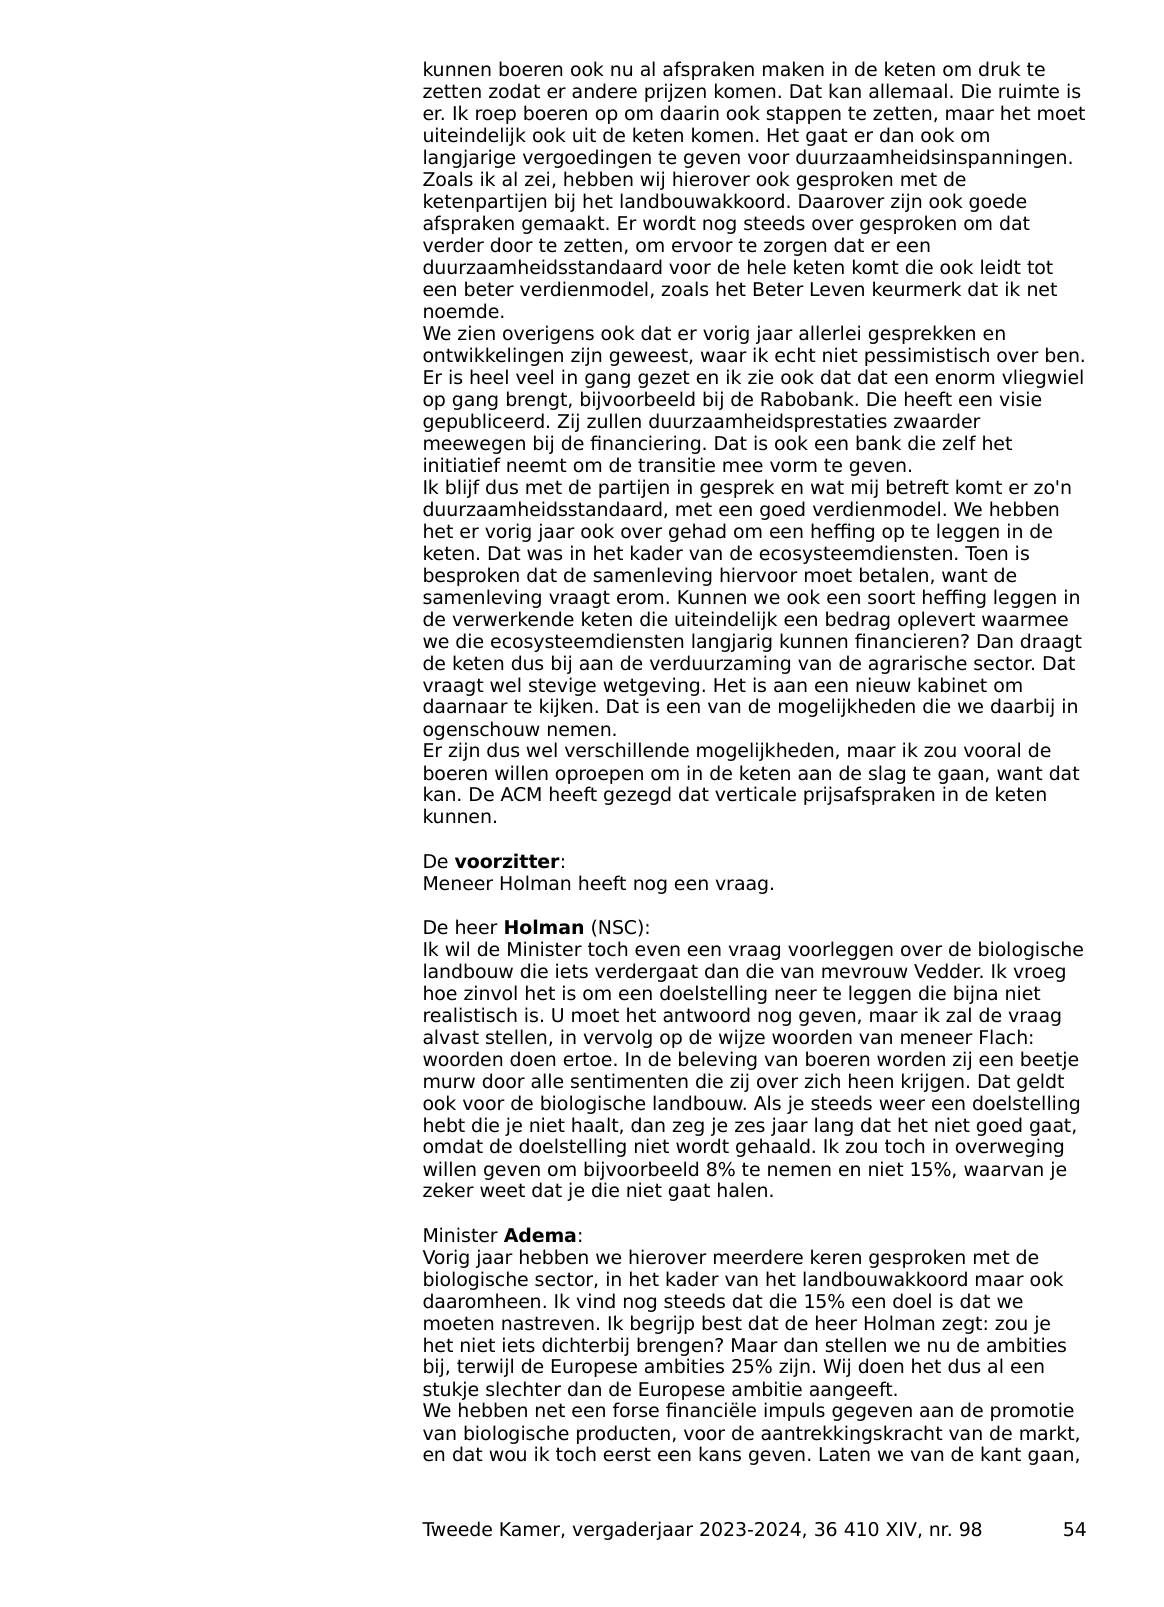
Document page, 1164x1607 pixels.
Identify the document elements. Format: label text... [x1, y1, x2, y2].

text Ik blijf dus met de partijen in gesprek en wat mij betreft komt er zo'n duurzaamheidsstandaard, met een goed verdienmodel. We hebben het er vorig jaar ook over gehad om een heffing op te leggen in de keten. Dat was in het kader van de ecosysteemdiensten. Toen is besproken dat de samenleving hiervoor moet betalen, want de samenleving vraagt erom. Kunnen we ook een soort heffing leggen in de verwerkende keten die uiteindelijk een bedrag oplevert waarmee we die ecosysteemdiensten langjarig kunnen financieren? Dan draagt de keten dus bij aan de verduurzaming van de agrarische sector. Dat vraagt wel stevige wetgeving. Het is aan een nieuw kabinet om daarnaar te kijken. Dat is een van de mogelijkheden die we daarbij in ogenschouw nemen. [422, 477, 1087, 740]
text We zien overigens ook dat er vorig jaar allerlei gesprekken en ontwikkelingen zijn geweest, waar ik echt niet pessimistisch over ben. Er is heel veel in gang gezet en ik zie ook dat dat een enorm vliegwiel op gang brengt, bijvoorbeeld bij de Rabobank. Die heeft een visie gepubliceerd. Zij zullen duurzaamheidsprestaties zwaarder meewegen bij de financiering. Dat is ook een bank die zelf het initiatief neemt om de transitie mee vorm te geven. [422, 323, 1087, 477]
text Meneer Holman heeft nog een vraag. [422, 872, 1087, 894]
text Minister Adema: [422, 1224, 1087, 1247]
text De voorzitter: [422, 851, 1087, 872]
text We hebben net een forse financiële impuls gegeven aan de promotie van biologische producten, voor de aantrekkingskracht van de markt, en dat wou ik toch eerst een kans geven. Laten we van de kant gaan, [422, 1400, 1087, 1466]
text De heer Holman (NSC): [422, 917, 1087, 939]
text Er zijn dus wel verschillende mogelijkheden, maar ik zou vooral de boeren willen oproepen om in de keten aan de slag te gaan, want dat kan. De ACM heeft gezegd dat verticale prijsafspraken in de keten kunnen. [422, 740, 1087, 828]
text kunnen boeren ook nu al afspraken maken in de keten om druk te zetten zodat er andere prijzen komen. Dat kan allemaal. Die ruimte is er. Ik roep boeren op om daarin ook stappen te zetten, maar het moet uiteindelijk ook uit de keten komen. Het gaat er dan ook om langjarige vergoedingen te geven voor duurzaamheidsinspanningen. Zoals ik al zei, hebben wij hierover ook gesproken met de ketenpartijen bij het landbouwakkoord. Daarover zijn ook goede afspraken gemaakt. Er wordt nog steeds over gesproken om dat verder door te zetten, om ervoor te zorgen dat er een duurzaamheidsstandaard voor de hele keten komt die ook leidt tot een beter verdienmodel, zoals het Beter Leven keurmerk dat ik net noemde. [422, 59, 1087, 323]
text Ik wil de Minister toch even een vraag voorleggen over de biologische landbouw die iets verdergaat dan die van mevrouw Vedder. Ik vroeg hoe zinvol het is om een doelstelling neer te leggen die bijna niet realistisch is. U moet het antwoord nog geven, maar ik zal de vraag alvast stellen, in vervolg op de wijze woorden van meneer Flach: woorden doen ertoe. In de beleving van boeren worden zij een beetje murw door alle sentimenten die zij over zich heen krijgen. Dat geldt ook voor de biologische landbouw. Als je steeds weer een doelstelling hebt die je niet haalt, dan zeg je zes jaar lang dat het niet goed gaat, omdat de doelstelling niet wordt gehaald. Ik zou toch in overweging willen geven om bijvoorbeeld 8% te nemen en niet 15%, waarvan je zeker weet dat je die niet gaat halen. [422, 939, 1087, 1202]
text Vorig jaar hebben we hierover meerdere keren gesproken met de biologische sector, in het kader van het landbouwakkoord maar ook daaromheen. Ik vind nog steeds dat die 15% een doel is dat we moeten nastreven. Ik begrijp best dat de heer Holman zegt: zou je het niet iets dichterbij brengen? Maar dan stellen we nu de ambities bij, terwijl de Europese ambities 25% zijn. Wij doen het dus al een stukje slechter dan de Europese ambitie aangeeft. [422, 1247, 1087, 1400]
